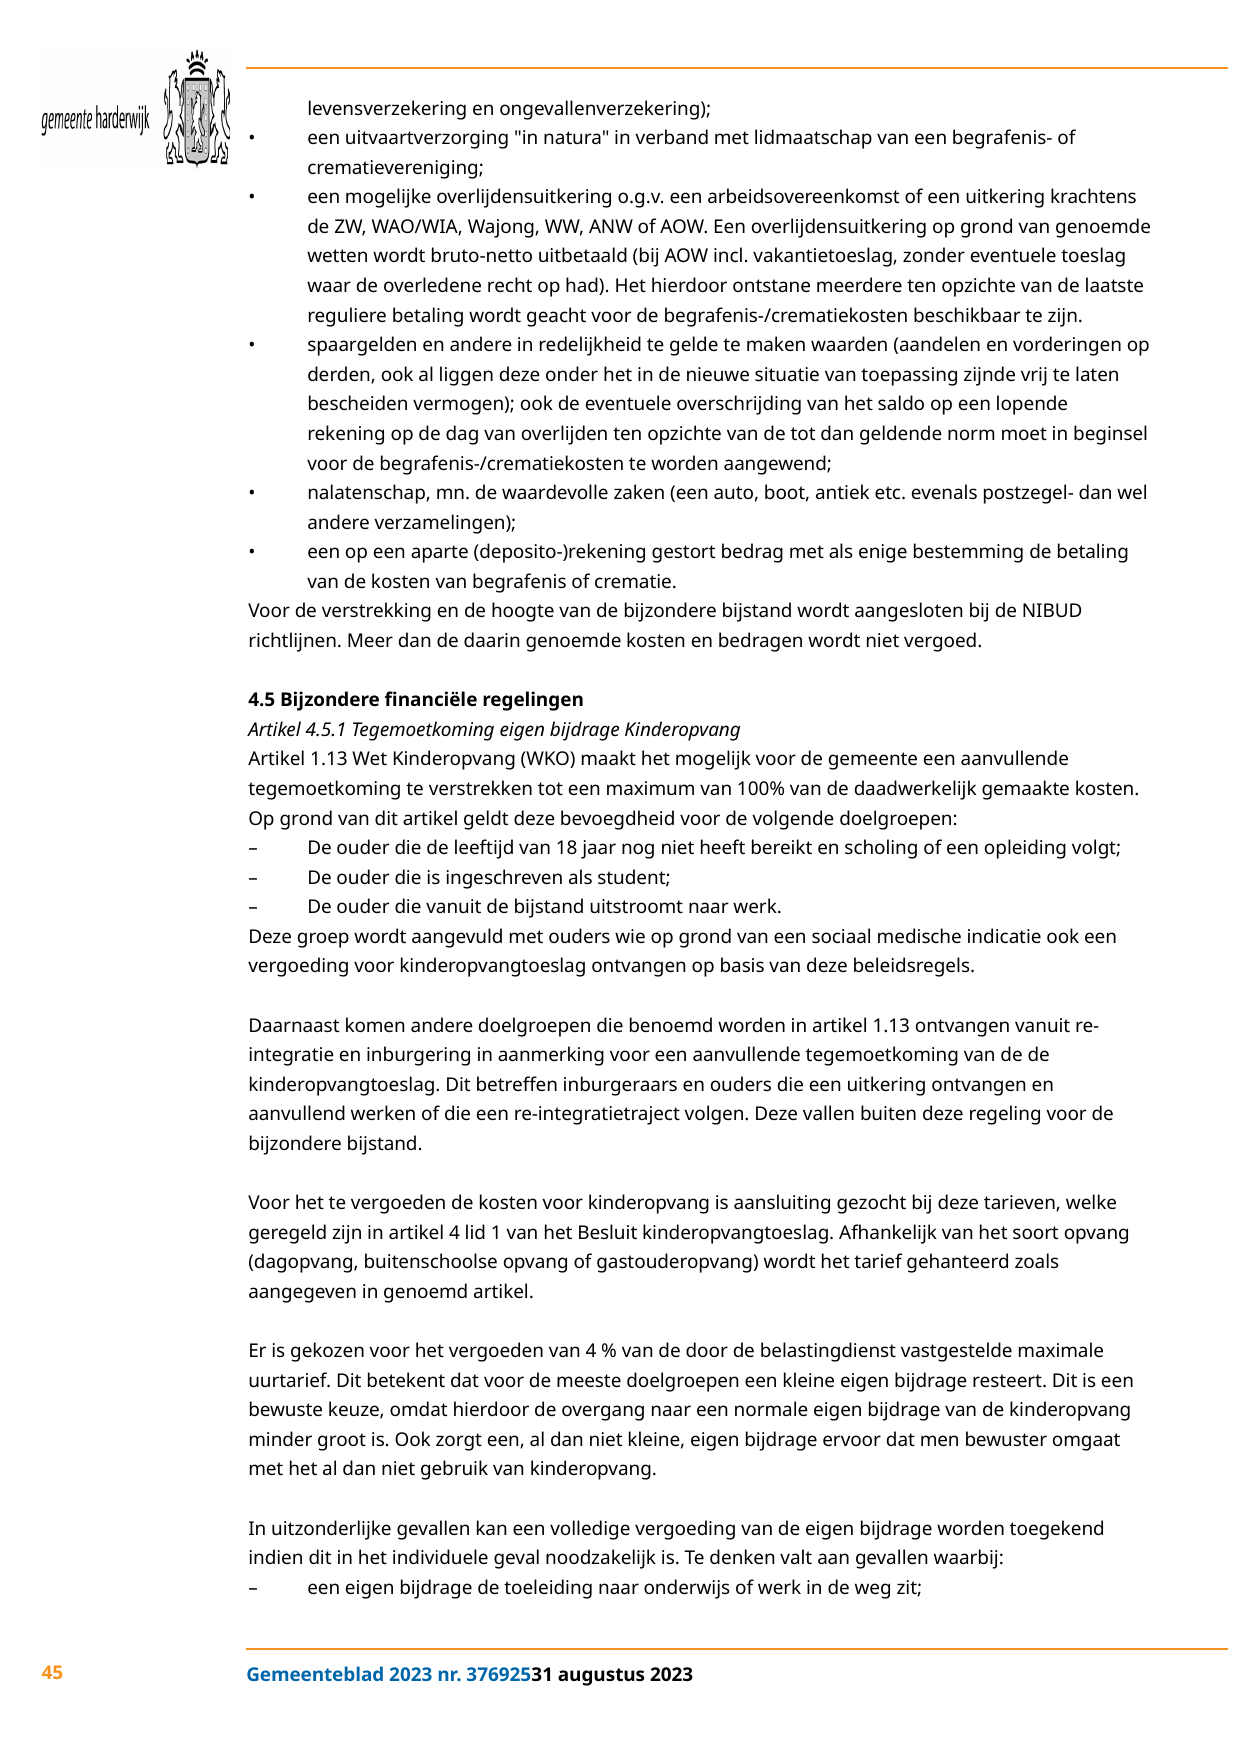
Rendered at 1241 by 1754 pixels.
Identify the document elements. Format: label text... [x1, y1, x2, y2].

text Deze groep wordt aangevuld met ouders wie op grond van een sociaal medische indicatie ook een vergoeding voor kinderopvangtoeslag ontvangen op basis van deze beleidsregels. [248, 923, 1152, 978]
list nalatenschap, mn. de waardevolle zaken (een auto, boot, antiek etc. evenals postzegel- dan wel andere verzamelingen); [248, 479, 1152, 535]
picture [41, 47, 231, 172]
list De ouder die vanuit de bijstand uitstroomt naar werk. [248, 893, 1152, 919]
list een mogelijke overlijdensuitkering o.g.v. een arbeidsovereenkomst of een uitkering krachtens de ZW, WAO/WIA, Wajong, WW, ANW of AOW. Een overlijdensuitkering op grond van genoemde wetten wordt bruto-netto uitbetaald (bij AOW incl. vakantietoeslag, zonder eventuele toeslag waar de overledene recht op had). Het hierdoor ontstane meerdere ten opzichte van de laatste reguliere betaling wordt geacht voor de begrafenis-/crematiekosten beschikbaar te zijn. [248, 183, 1152, 328]
text Voor het te vergoeden de kosten voor kinderopvang is aansluiting gezocht bij deze tarieven, welke geregeld zijn in artikel 4 lid 1 van het Besluit kinderopvangtoeslag. Afhankelijk van het soort opvang (dagopvang, buitenschoolse opvang of gastouderopvang) wordt het tarief gehanteerd zoals aangegeven in genoemd artikel. [248, 1189, 1152, 1304]
text Artikel 1.13 Wet Kinderopvang (WKO) maakt het mogelijk voor de gemeente een aanvullende tegemoetkoming te verstrekken tot een maximum van 100% van de daadwerkelijk gemaakte kosten. Op grond van dit artikel geldt deze bevoegdheid voor de volgende doelgroepen: [248, 746, 1152, 831]
text Artikel 4.5.1 Tegemoetkoming eigen bijdrage Kinderopvang [248, 716, 1152, 742]
text In uitzonderlijke gevallen kan een volledige vergoeding van de eigen bijdrage worden toegekend indien dit in het individuele geval noodzakelijk is. Te denken valt aan gevallen waarbij: [248, 1515, 1152, 1570]
text Er is gekozen voor het vergoeden van 4 % van de door de belastingdienst vastgestelde maximale uurtarief. Dit betekent dat voor de meeste doelgroepen een kleine eigen bijdrage resteert. Dit is een bewuste keuze, omdat hierdoor de overgang naar een normale eigen bijdrage van de kinderopvang minder groot is. Ook zorgt een, al dan niet kleine, eigen bijdrage ervoor dat men bewuster omgaat met het al dan niet gebruik van kinderopvang. [248, 1337, 1152, 1481]
text 4.5 Bijzondere financiële regelingen [248, 686, 1152, 712]
list De ouder die de leeftijd van 18 jaar nog niet heeft bereikt en scholing of een opleiding volgt; [248, 834, 1152, 860]
text Daarnaast komen andere doelgroepen die benoemd worden in artikel 1.13 ontvangen vanuit re-integratie en inburgering in aanmerking voor een aanvullende tegemoetkoming van de de kinderopvangtoeslag. Dit betreffen inburgeraars en ouders die een uitkering ontvangen en aanvullend werken of die een re-integratietraject volgen. Deze vallen buiten deze regeling voor de bijzondere bijstand. [248, 1012, 1152, 1156]
list een uitvaartverzorging "in natura" in verband met lidmaatschap van een begrafenis- of crematievereniging; [248, 124, 1152, 180]
list levensverzekering en ongevallenverzekering); [248, 95, 1152, 121]
list een eigen bijdrage de toeleiding naar onderwijs of werk in de weg zit; [248, 1574, 1152, 1600]
list De ouder die is ingeschreven als student; [248, 864, 1152, 890]
list spaargelden en andere in redelijkheid te gelde te maken waarden (aandelen en vorderingen op derden, ook al liggen deze onder het in de nieuwe situatie van toepassing zijnde vrij te laten bescheiden vermogen); ook de eventuele overschrijding van het saldo op een lopende rekening op de dag van overlijden ten opzichte van de tot dan geldende norm moet in beginsel voor de begrafenis-/crematiekosten te worden aangewend; [248, 331, 1152, 476]
list een op een aparte (deposito-)rekening gestort bedrag met als enige bestemming de betaling van de kosten van begrafenis of crematie. [248, 538, 1152, 594]
text Voor de verstrekking en de hoogte van de bijzondere bijstand wordt aangesloten bij de NIBUD richtlijnen. Meer dan de daarin genoemde kosten en bedragen wordt niet vergoed. [248, 598, 1152, 653]
